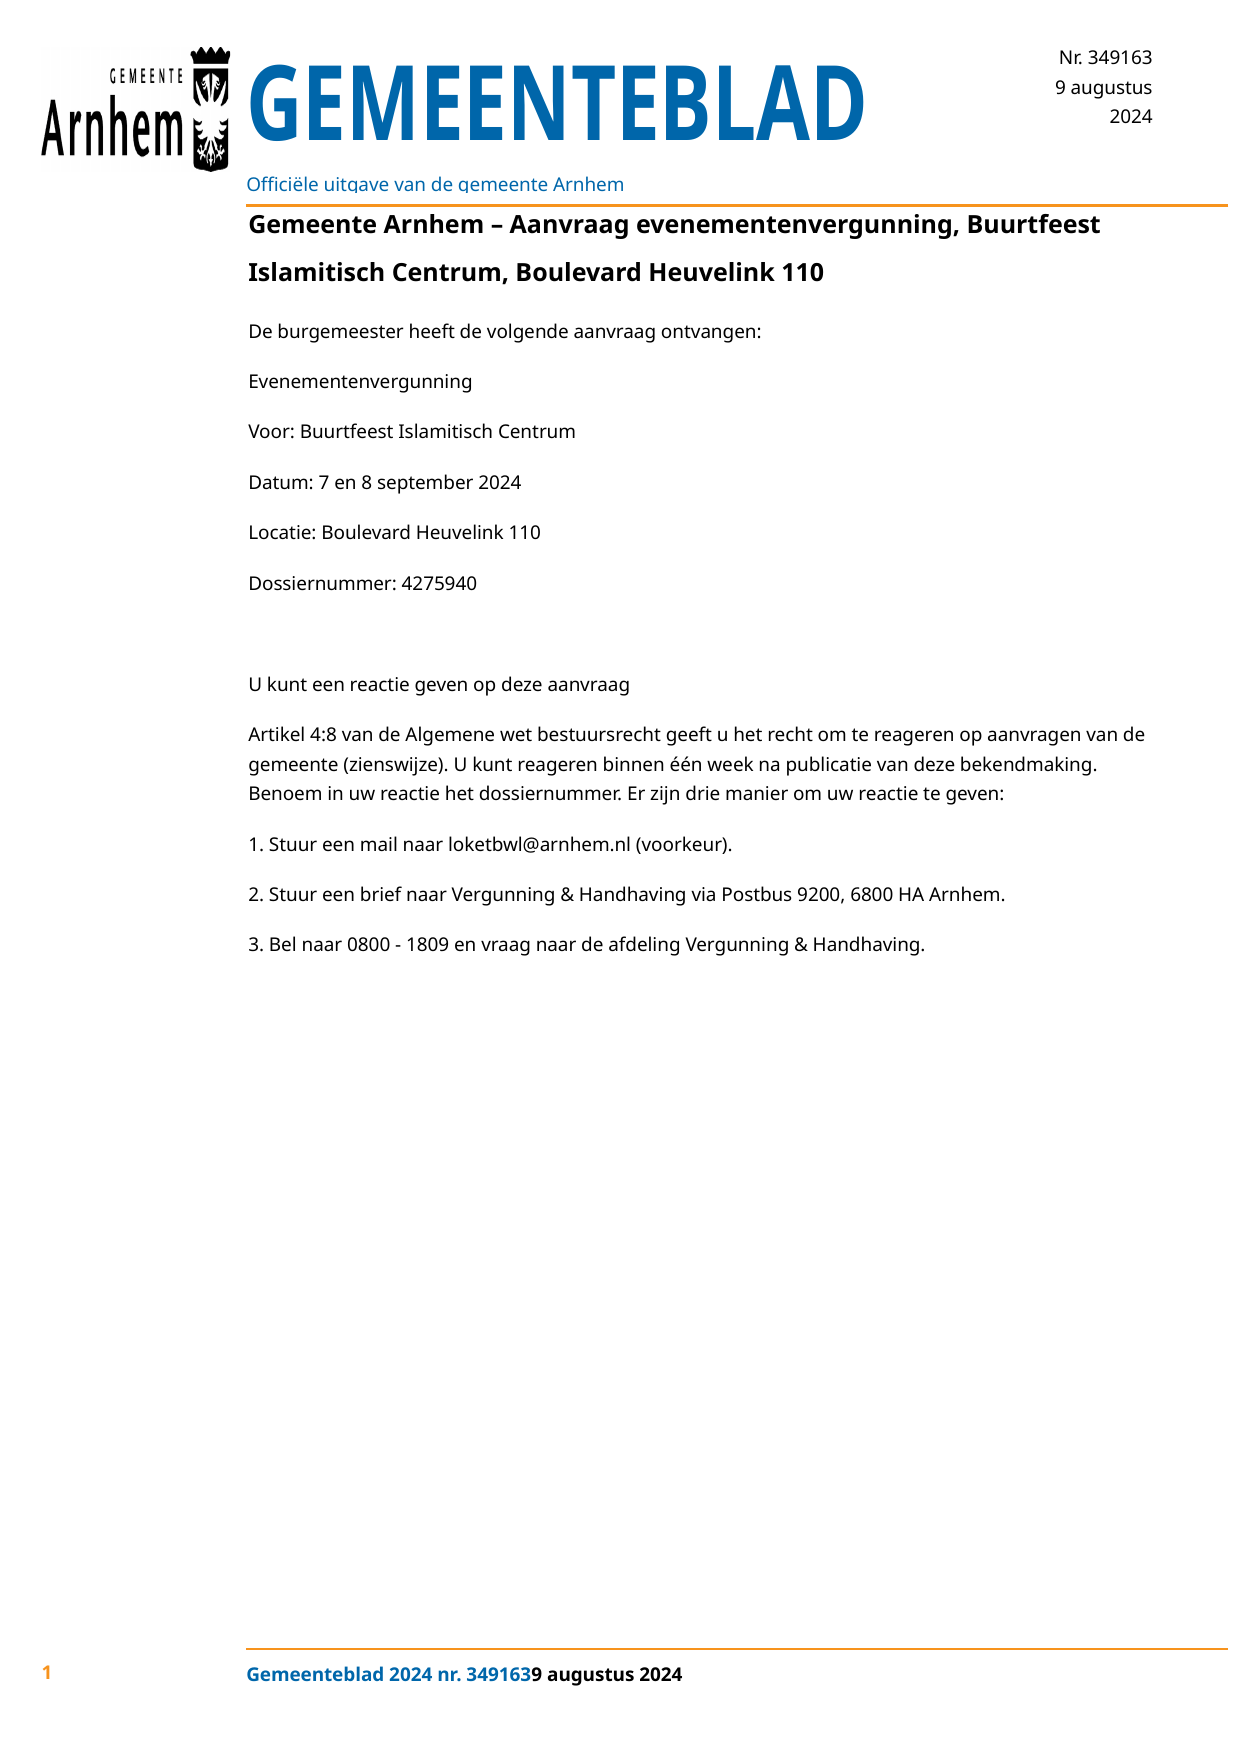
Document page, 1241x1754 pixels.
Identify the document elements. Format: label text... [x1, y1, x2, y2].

text Evenementenvergunning [248, 368, 1152, 394]
picture [41, 47, 231, 172]
text Dossiernummer: 4275940 [248, 570, 1152, 596]
text 2. Stuur een brief naar Vergunning & Handhaving via Postbus 9200, 6800 HA Arnhem. [248, 881, 1152, 907]
text 3. Bel naar 0800 - 1809 en vraag naar de afdeling Vergunning & Handhaving. [248, 932, 1152, 957]
text Locatie: Boulevard Heuvelink 110 [248, 519, 1152, 545]
text Voor: Buurtfeest Islamitisch Centrum [248, 419, 1152, 444]
text U kunt een reactie geven op deze aanvraag [248, 671, 1152, 697]
text Gemeente Arnhem – Aanvraag evenementenvergunning, Buurtfeest Islamitisch Centrum, Boulevard Heuvelink 110 [248, 207, 1152, 288]
text De burgemeester heeft de volgende aanvraag ontvangen: [248, 318, 1152, 344]
text 1. Stuur een mail naar loketbwl@arnhem.nl (voorkeur). [248, 831, 1152, 857]
text Artikel 4:8 van de Algemene wet bestuursrecht geeft u het recht om te reageren op aanvragen van de gemeente (zienswijze). U kunt reageren binnen één week na publicatie van deze bekendmaking. Benoem in uw reactie het dossiernummer. Er zijn drie manier om uw reactie te geven: [248, 721, 1152, 806]
text Datum: 7 en 8 september 2024 [248, 469, 1152, 495]
